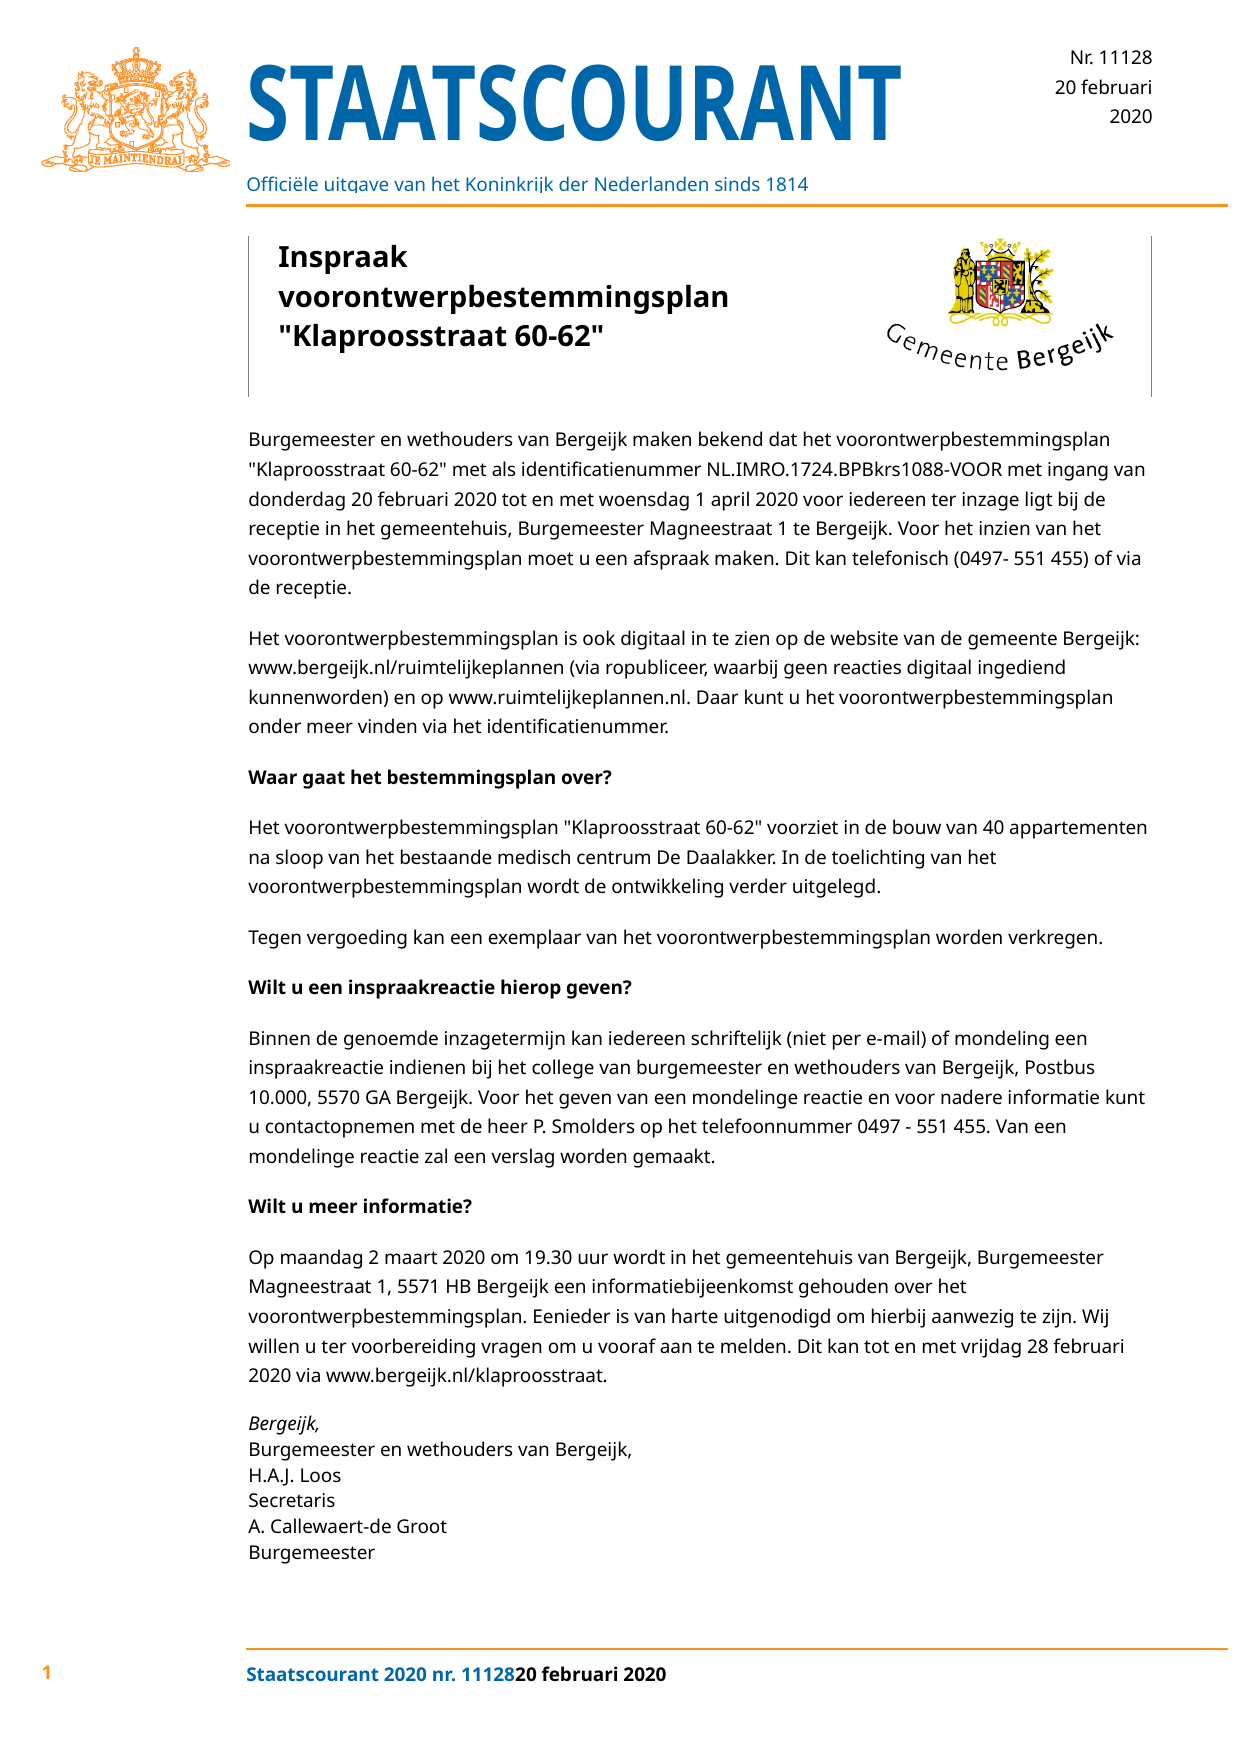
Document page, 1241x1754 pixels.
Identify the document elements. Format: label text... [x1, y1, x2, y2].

text Tegen vergoeding kan een exemplaar van het voorontwerpbestemmingsplan worden verkregen. [248, 924, 1152, 950]
text H.A.J. Loos [248, 1462, 1152, 1487]
text Burgemeester en wethouders van Bergeijk maken bekend dat het voorontwerpbestemmingsplan "Klaproosstraat 60-62" met als identificatienummer NL.IMRO.1724.BPBkrs1088-VOOR met ingang van donderdag 20 februari 2020 tot en met woensdag 1 april 2020 voor iedereen ter inzage ligt bij de receptie in het gemeentehuis, Burgemeester Magneestraat 1 te Bergeijk. Voor het inzien van het voorontwerpbestemmingsplan moet u een afspraak maken. Dit kan telefonisch (0497- 551 455) of via de receptie. [248, 427, 1152, 600]
text Het voorontwerpbestemmingsplan "Klaproosstraat 60-62" voorziet in de bouw van 40 appartementen na sloop van het bestaande medisch centrum De Daalakker. In de toelichting van het voorontwerpbestemmingsplan wordt de ontwikkeling verder uitgelegd. [248, 814, 1152, 899]
picture [882, 236, 1119, 372]
text Wilt u meer informatie? [248, 1194, 1152, 1219]
text Bergeijk, [248, 1410, 1152, 1436]
text Wilt u een inspraakreactie hierop geven? [248, 974, 1152, 1000]
text Burgemeester en wethouders van Bergeijk, [248, 1436, 1152, 1462]
text Op maandag 2 maart 2020 om 19.30 uur wordt in het gemeentehuis van Bergeijk, Burgemeester Magneestraat 1, 5571 HB Bergeijk een informatiebijeenkomst gehouden over het voorontwerpbestemmingsplan. Eenieder is van harte uitgenodigd om hierbij aanwezig te zijn. Wij willen u ter voorbereiding vragen om u vooraf aan te melden. Dit kan tot en met vrijdag 28 februari 2020 via www.bergeijk.nl/klaproosstraat. [248, 1244, 1152, 1388]
table_header [850, 236, 1151, 397]
text Het voorontwerpbestemmingsplan is ook digitaal in te zien op de website van de gemeente Bergeijk: www.bergeijk.nl/ruimtelijkeplannen (via ropubliceer, waarbij geen reacties digitaal ingediend kunnenworden) en op www.ruimtelijkeplannen.nl. Daar kunt u het voorontwerpbestemmingsplan onder meer vinden via het identificatienummer. [248, 625, 1152, 739]
text Secretaris [248, 1487, 1152, 1513]
table_header Inspraak voorontwerpbestemmingsplan "Klaproosstraat 60-62" [249, 236, 850, 397]
text Binnen de genoemde inzagetermijn kan iedereen schriftelijk (niet per e-mail) of mondeling een inspraakreactie indienen bij het college van burgemeester en wethouders van Bergeijk, Postbus 10.000, 5570 GA Bergeijk. Voor het geven van een mondelinge reactie en voor nadere informatie kunt u contactopnemen met de heer P. Smolders op het telefoonnummer 0497 - 551 455. Van een mondelinge reactie zal een verslag worden gemaakt. [248, 1025, 1152, 1169]
text Waar gaat het bestemmingsplan over? [248, 764, 1152, 790]
text Burgemeester [248, 1539, 1152, 1565]
picture [41, 47, 231, 172]
text A. Callewaert-de Groot [248, 1513, 1152, 1539]
